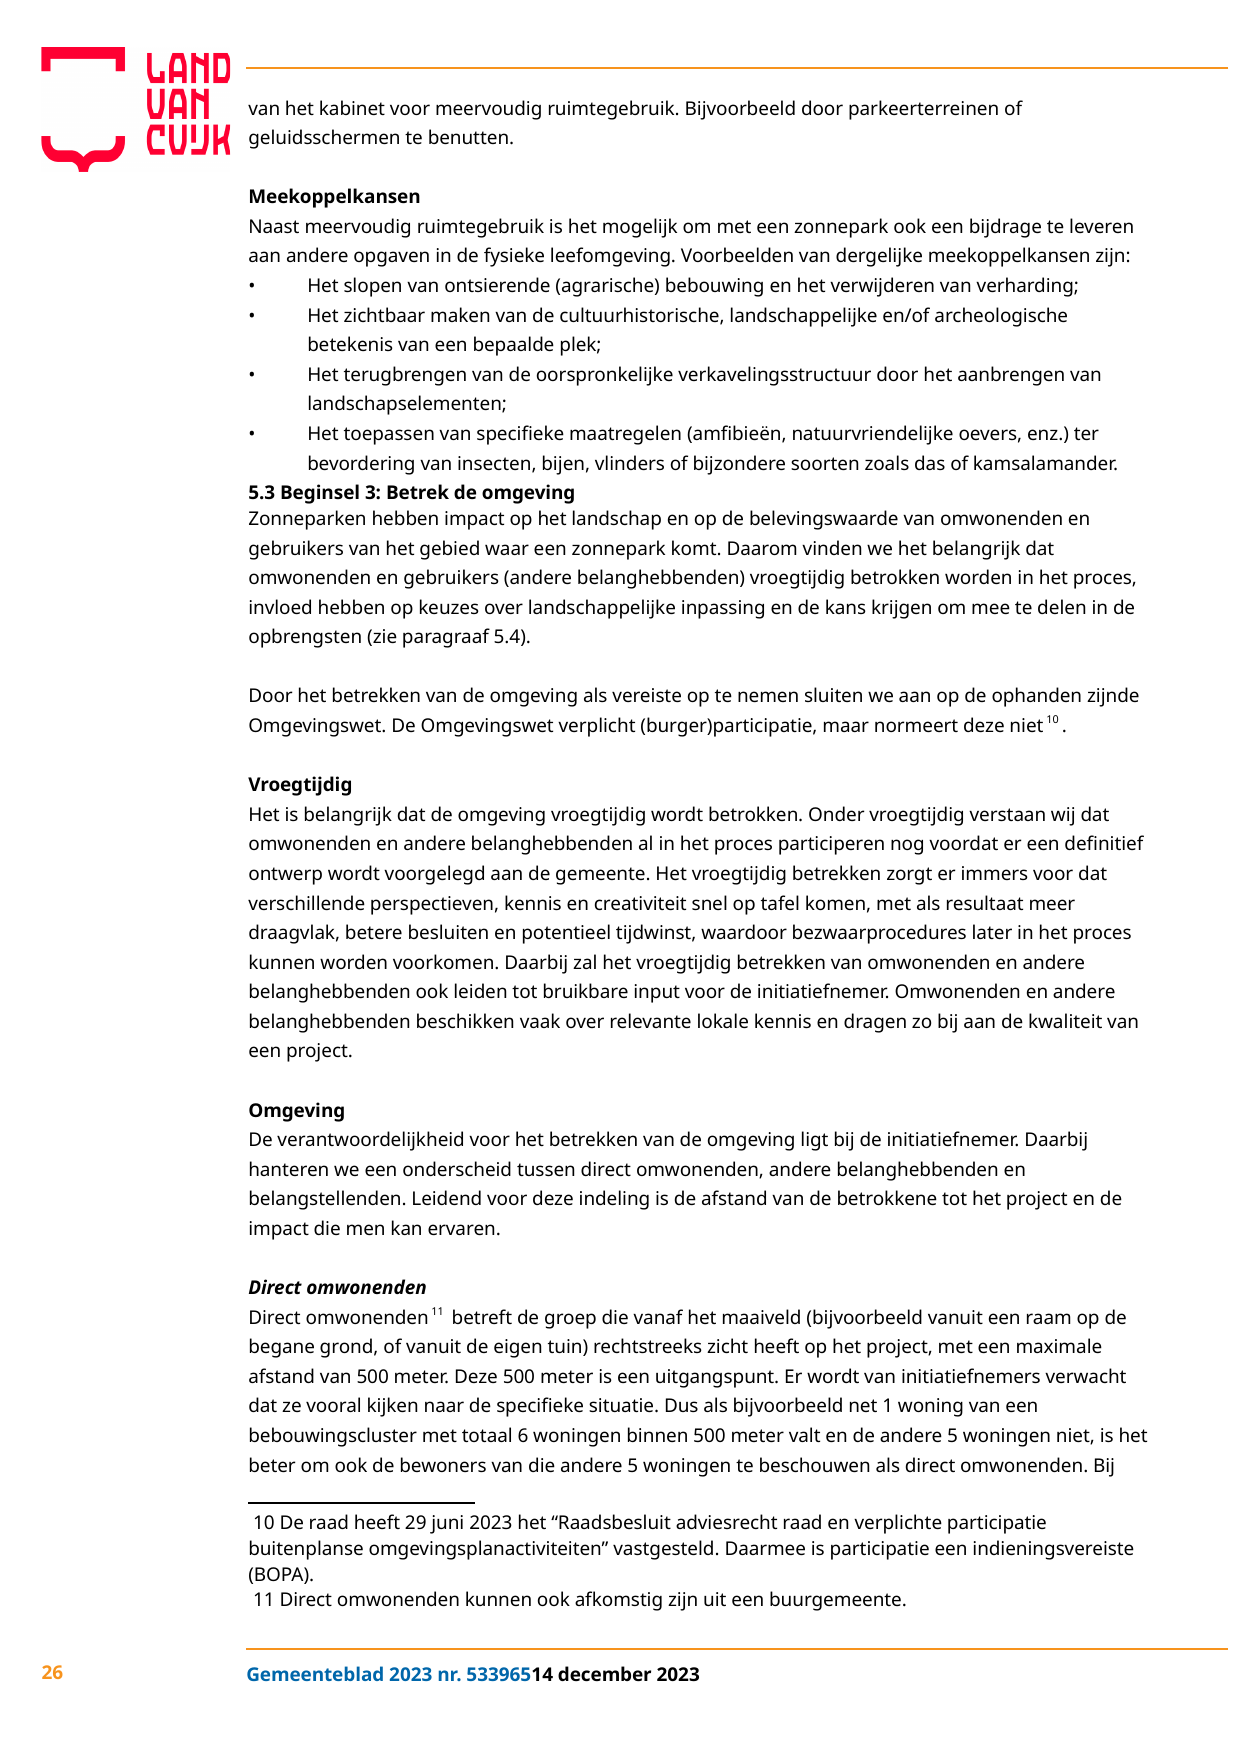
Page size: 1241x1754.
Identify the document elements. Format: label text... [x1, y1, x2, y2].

text De raad heeft 29 juni 2023 het “Raadsbesluit adviesrecht raad en verplichte participatie buitenplanse omgevingsplanactiviteiten” vastgesteld. Daarmee is participatie een indieningsvereiste (BOPA). [248, 1509, 1152, 1586]
text Het is belangrijk dat de omgeving vroegtijdig wordt betrokken. Onder vroegtijdig verstaan wij dat omwonenden en andere belanghebbenden al in het proces participeren nog voordat er een definitief ontwerp wordt voorgelegd aan de gemeente. Het vroegtijdig betrekken zorgt er immers voor dat verschillende perspectieven, kennis en creativiteit snel op tafel komen, met als resultaat meer draagvlak, betere besluiten en potentieel tijdwinst, waardoor bezwaarprocedures later in het proces kunnen worden voorkomen. Daarbij zal het vroegtijdig betrekken van omwonenden en andere belanghebbenden ook leiden tot bruikbare input voor de initiatiefnemer. Omwonenden en andere belanghebbenden beschikken vaak over relevante lokale kennis en dragen zo bij aan de kwaliteit van een project. [248, 801, 1152, 1063]
picture [41, 47, 231, 172]
list Het toepassen van specifieke maatregelen (amfibieën, natuurvriendelijke oevers, enz.) ter bevordering van insecten, bijen, vlinders of bijzondere soorten zoals das of kamsalamander. [248, 420, 1152, 476]
text Direct omwonenden betreft de groep die vanaf het maaiveld (bijvoorbeeld vanuit een raam op de begane grond, of vanuit de eigen tuin) rechtstreeks zicht heeft op het project, met een maximale afstand van 500 meter. Deze 500 meter is een uitgangspunt. Er wordt van initiatiefnemers verwacht dat ze vooral kijken naar de specifieke situatie. Dus als bijvoorbeeld net 1 woning van een bebouwingscluster met totaal 6 woningen binnen 500 meter valt en de andere 5 woningen niet, is het beter om ook de bewoners van die andere 5 woningen te beschouwen als direct omwonenden. Bij [248, 1304, 1152, 1477]
text De verantwoordelijkheid voor het betrekken van de omgeving ligt bij de initiatiefnemer. Daarbij hanteren we een onderscheid tussen direct omwonenden, andere belanghebbenden en belangstellenden. Leidend voor deze indeling is de afstand van de betrokkene tot het project en de impact die men kan ervaren. [248, 1126, 1152, 1241]
text van het kabinet voor meervoudig ruimtegebruik. Bijvoorbeeld door parkeerterreinen of geluidsschermen te benutten. [248, 95, 1152, 150]
list Het slopen van ontsierende (agrarische) bebouwing en het verwijderen van verharding; [248, 272, 1152, 298]
text Meekoppelkansen [248, 183, 1152, 209]
text Naast meervoudig ruimtegebruik is het mogelijk om met een zonnepark ook een bijdrage te leveren aan andere opgaven in de fysieke leefomgeving. Voorbeelden van dergelijke meekoppelkansen zijn: [248, 213, 1152, 268]
list Het terugbrengen van de oorspronkelijke verkavelingsstructuur door het aanbrengen van landschapselementen; [248, 361, 1152, 416]
text Omgeving [248, 1097, 1152, 1122]
text 5.3 Beginsel 3: Betrek de omgeving [248, 479, 1152, 505]
list Het zichtbaar maken van de cultuurhistorische, landschappelijke en/of archeologische betekenis van een bepaalde plek; [248, 302, 1152, 357]
text Direct omwonenden kunnen ook afkomstig zijn uit een buurgemeente. [248, 1586, 1152, 1612]
text Zonneparken hebben impact op het landschap en op de belevingswaarde van omwonenden en gebruikers van het gebied waar een zonnepark komt. Daarom vinden we het belangrijk dat omwonenden en gebruikers (andere belanghebbenden) vroegtijdig betrokken worden in het proces, invloed hebben op keuzes over landschappelijke inpassing en de kans krijgen om mee te delen in de opbrengsten (zie paragraaf 5.4). [248, 505, 1152, 649]
text Direct omwonenden [248, 1274, 1152, 1300]
text Door het betrekken van de omgeving als vereiste op te nemen sluiten we aan op de ophanden zijnde Omgevingswet. De Omgevingswet verplicht (burger)participatie, maar normeert deze niet. [248, 683, 1152, 738]
text Vroegtijdig [248, 771, 1152, 797]
